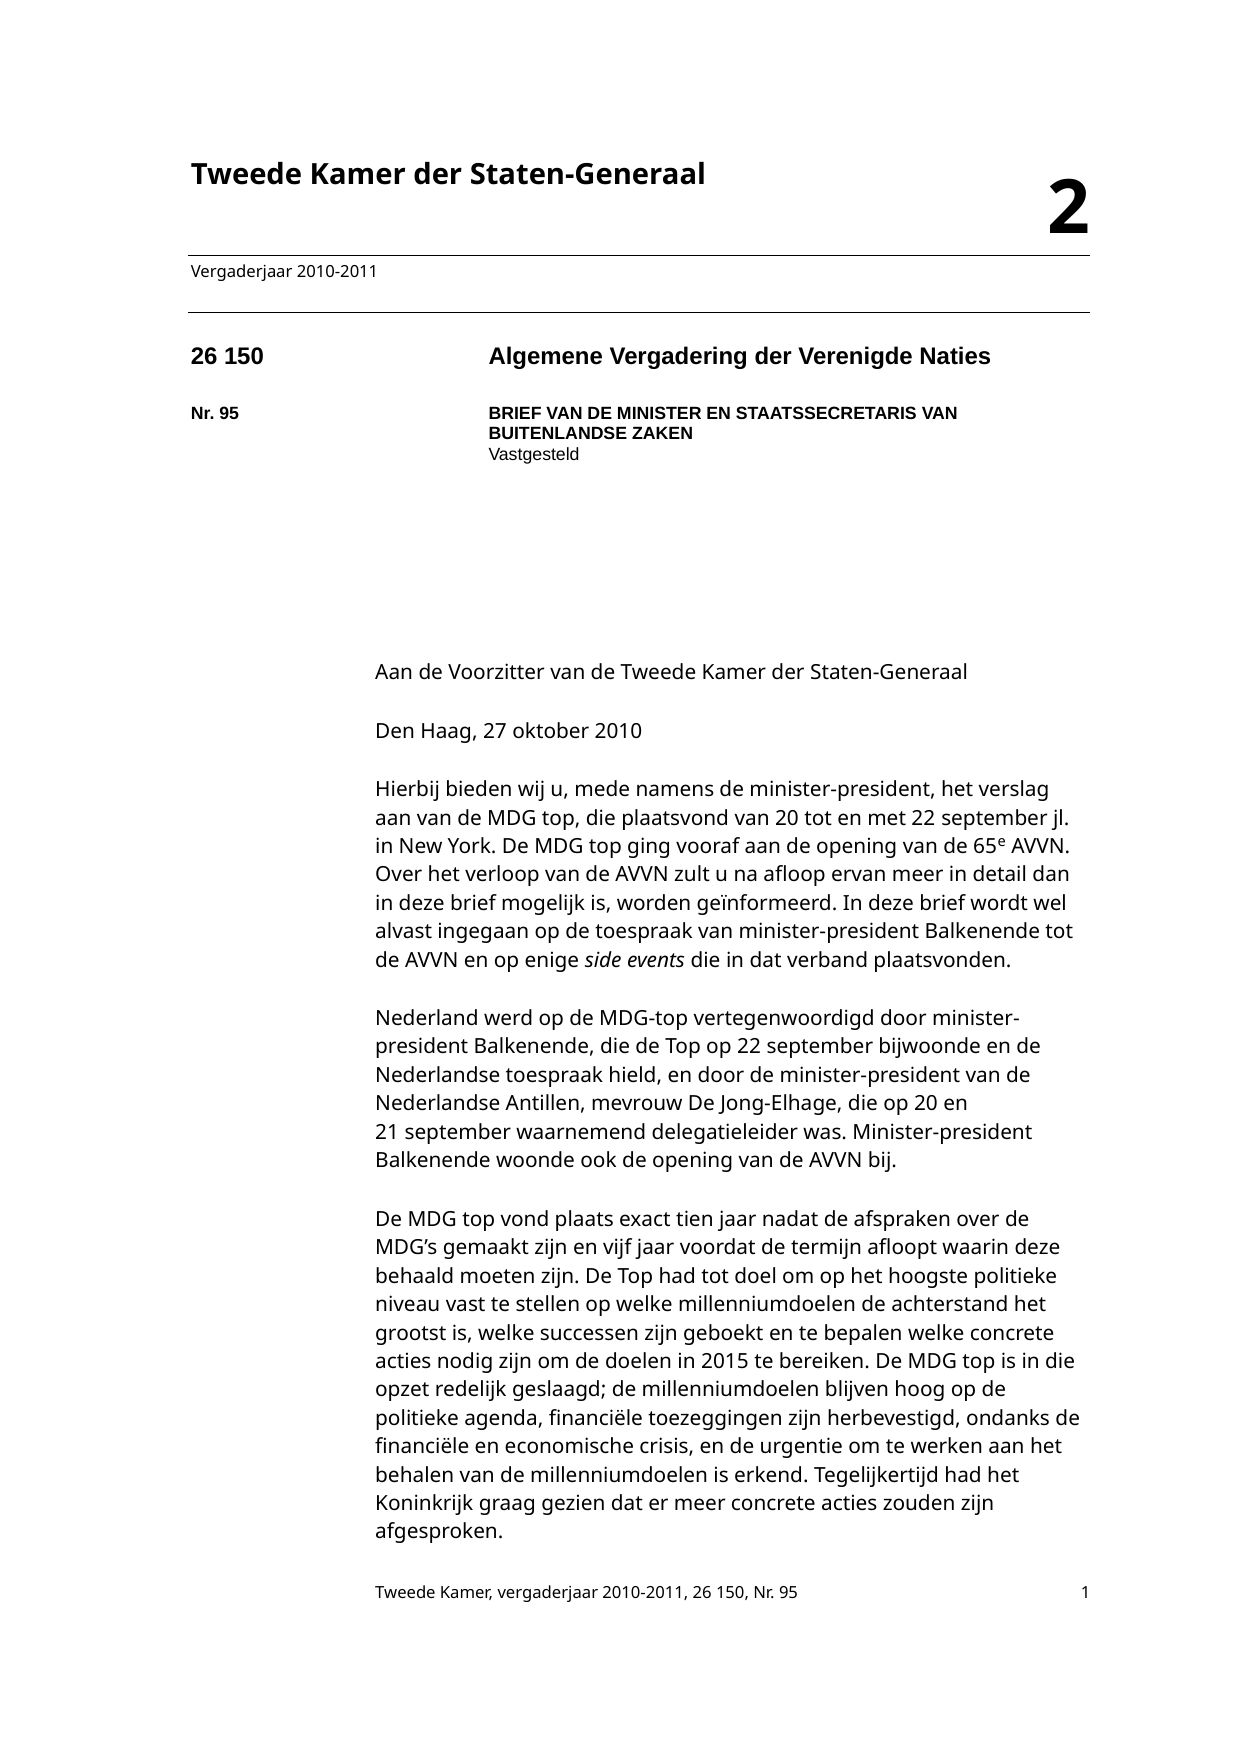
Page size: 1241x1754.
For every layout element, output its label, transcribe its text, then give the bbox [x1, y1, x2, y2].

table_cell 26 150 [188, 339, 485, 399]
table_cell [188, 313, 485, 339]
table_cell BRIEF VAN DE MINISTER EN STAATSSECRETARIS VAN BUITENLANDSE ZAKEN Vastgesteld [485, 399, 1090, 539]
table_cell Vergaderjaar 2010-2011 [188, 256, 485, 312]
text De MDG top vond plaats exact tien jaar nadat de afspraken over de MDG’s gemaakt zijn en vijf jaar voordat de termijn afloopt waarin deze behaald moeten zijn. De Top had tot doel om op het hoogste politieke niveau vast te stellen op welke millenniumdoelen de achterstand het grootst is, welke successen zijn geboekt en te bepalen welke concrete acties nodig zijn om de doelen in 2015 te bereiken. De MDG top is in die opzet redelijk geslaagd; de millenniumdoelen blijven hoog op de politieke agenda, financiële toezeggingen zijn herbevestigd, ondanks de financiële en economische crisis, en de urgentie om te werken aan het behalen van de millenniumdoelen is erkend. Tegelijkertijd had het Koninkrijk graag gezien dat er meer concrete acties zouden zijn afgesproken. [375, 1204, 1090, 1545]
text Aan de Voorzitter van de Tweede Kamer der Staten-Generaal [375, 657, 1090, 686]
table_header Tweede Kamer der Staten-Generaal [188, 150, 909, 255]
table_cell [485, 256, 1090, 312]
table_cell Nr. 95 [188, 399, 485, 539]
table_header 2 [910, 150, 1090, 255]
text Nederland werd op de MDG-top vertegenwoordigd door minister-president Balkenende, die de Top op 22 september bijwoonde en de Nederlandse toespraak hield, en door de minister-president van de Nederlandse Antillen, mevrouw De Jong-Elhage, die op 20 en 21 september waarnemend delegatieleider was. Minister-president Balkenende woonde ook de opening van de AVVN bij. [375, 1003, 1090, 1174]
table_cell Algemene Vergadering der Verenigde Naties [485, 339, 1090, 399]
text Den Haag, 27 oktober 2010 [375, 716, 1090, 744]
table_cell [485, 313, 1090, 339]
text Hierbij bieden wij u, mede namens de minister-president, het verslag aan van de MDG top, die plaatsvond van 20 tot en met 22 september jl. in New York. De MDG top ging vooraf aan de opening van de 65e AVVN. Over het verloop van de AVVN zult u na afloop ervan meer in detail dan in deze brief mogelijk is, worden geïnformeerd. In deze brief wordt wel alvast ingegaan op de toespraak van minister-president Balkenende tot de AVVN en op enige side events die in dat verband plaatsvonden. [375, 774, 1090, 973]
